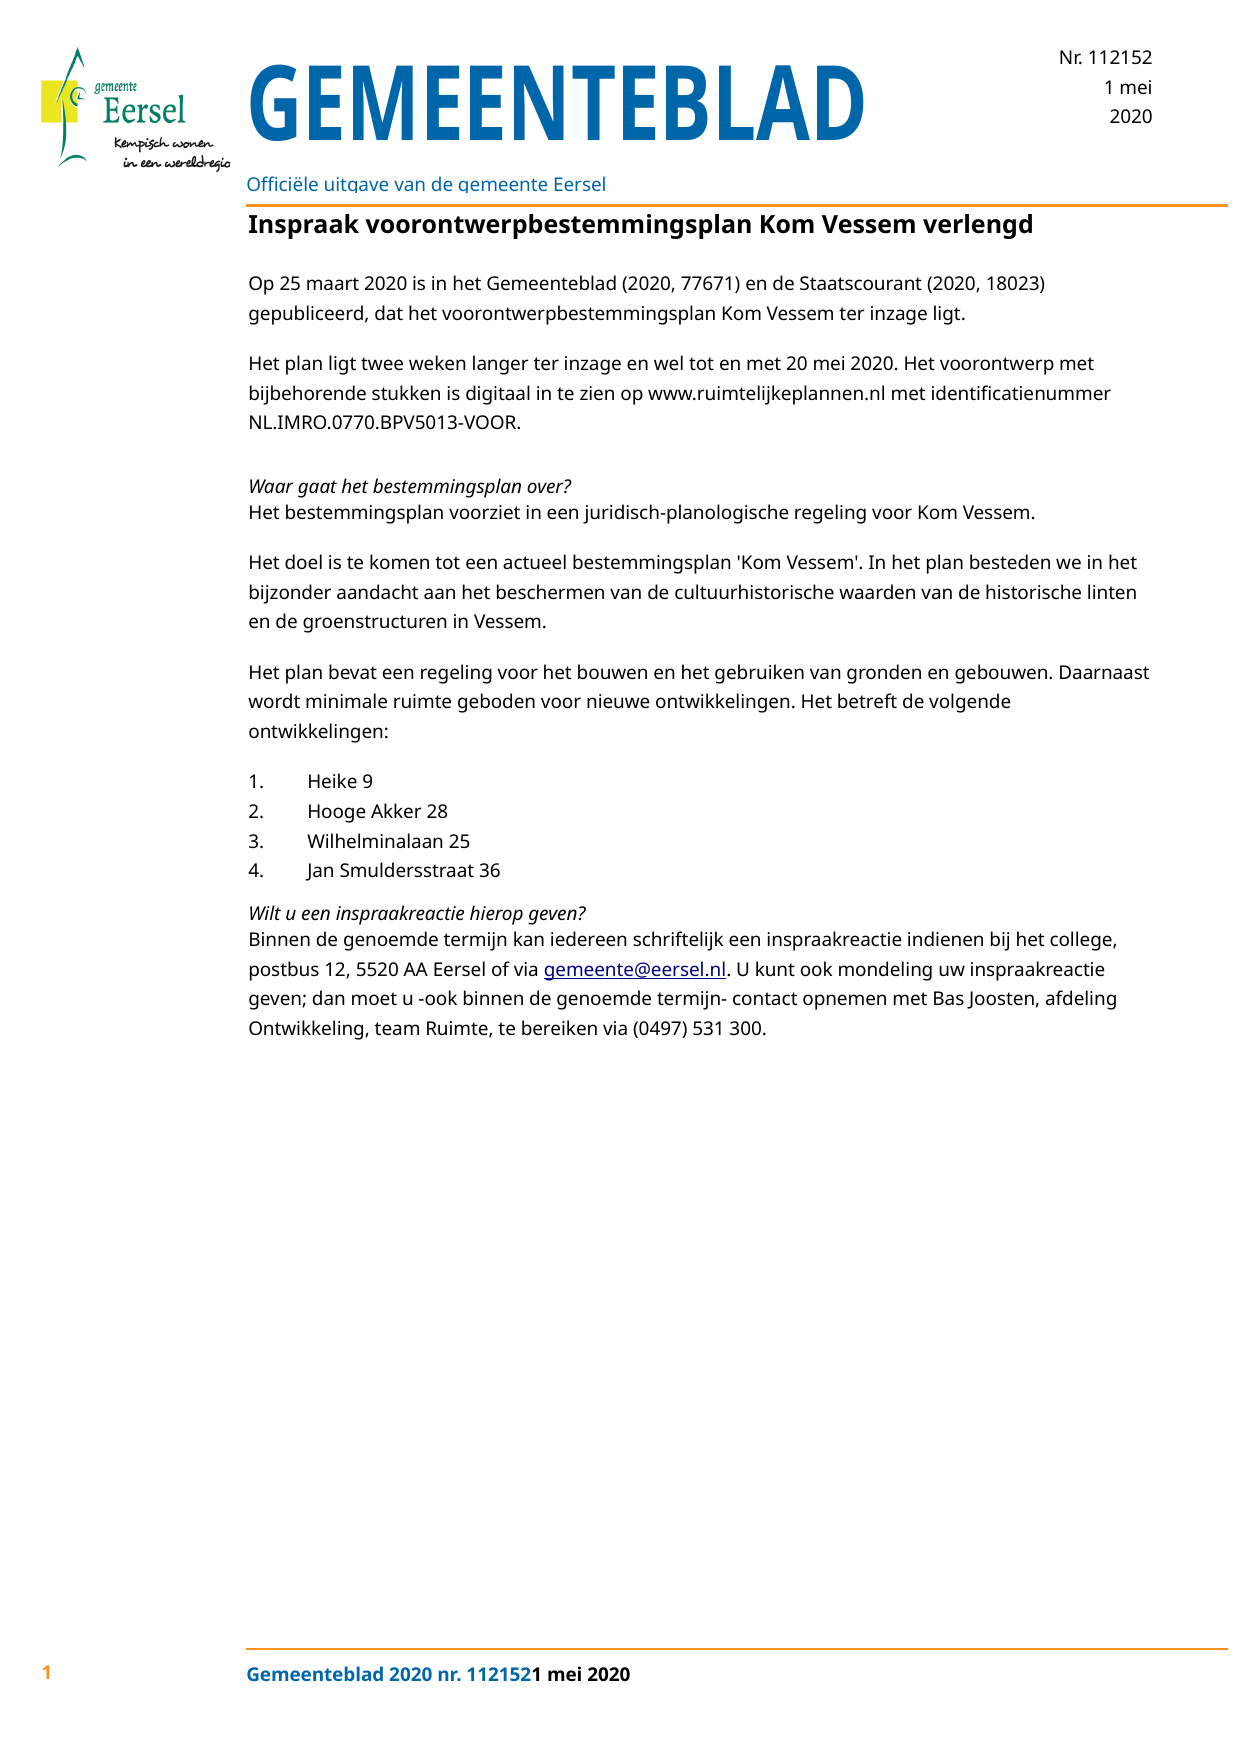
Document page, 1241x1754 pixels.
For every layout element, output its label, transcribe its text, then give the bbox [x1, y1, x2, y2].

list Heike 9 [248, 769, 1152, 794]
text Het doel is te komen tot een actueel bestemmingsplan 'Kom Vessem'. In het plan besteden we in het bijzonder aandacht aan het beschermen van de cultuurhistorische waarden van de historische linten en de groenstructuren in Vessem. [248, 549, 1152, 634]
text Waar gaat het bestemmingsplan over? [248, 473, 1152, 499]
text Wilt u een inspraakreactie hierop geven? [248, 901, 1152, 926]
text Het bestemmingsplan voorziet in een juridisch-planologische regeling voor Kom Vessem. [248, 499, 1152, 525]
text Binnen de genoemde termijn kan iedereen schriftelijk een inspraakreactie indienen bij het college, postbus 12, 5520 AA Eersel of via gemeente@eersel.nl. U kunt ook mondeling uw inspraakreactie geven; dan moet u -ook binnen de genoemde termijn- contact opnemen met Bas Joosten, afdeling Ontwikkeling, team Ruimte, te bereiken via (0497) 531 300. [248, 926, 1152, 1041]
text Het plan bevat een regeling voor het bouwen en het gebruiken van gronden en gebouwen. Daarnaast wordt minimale ruimte geboden voor nieuwe ontwikkelingen. Het betreft de volgende ontwikkelingen: [248, 659, 1152, 744]
list Wilhelminalaan 25 [248, 828, 1152, 854]
text Op 25 maart 2020 is in het Gemeenteblad (2020, 77671) en de Staatscourant (2020, 18023) gepubliceerd, dat het voorontwerpbestemmingsplan Kom Vessem ter inzage ligt. [248, 270, 1152, 326]
list Jan Smuldersstraat 36 [248, 857, 1152, 883]
text Het plan ligt twee weken langer ter inzage en wel tot en met 20 mei 2020. Het voorontwerp met bijbehorende stukken is digitaal in te zien op www.ruimtelijkeplannen.nl met identificatienummer NL.IMRO.0770.BPV5013-VOOR. [248, 350, 1152, 435]
list Hooge Akker 28 [248, 798, 1152, 824]
picture [41, 47, 231, 172]
text Inspraak voorontwerpbestemmingsplan Kom Vessem verlengd [248, 207, 1152, 241]
